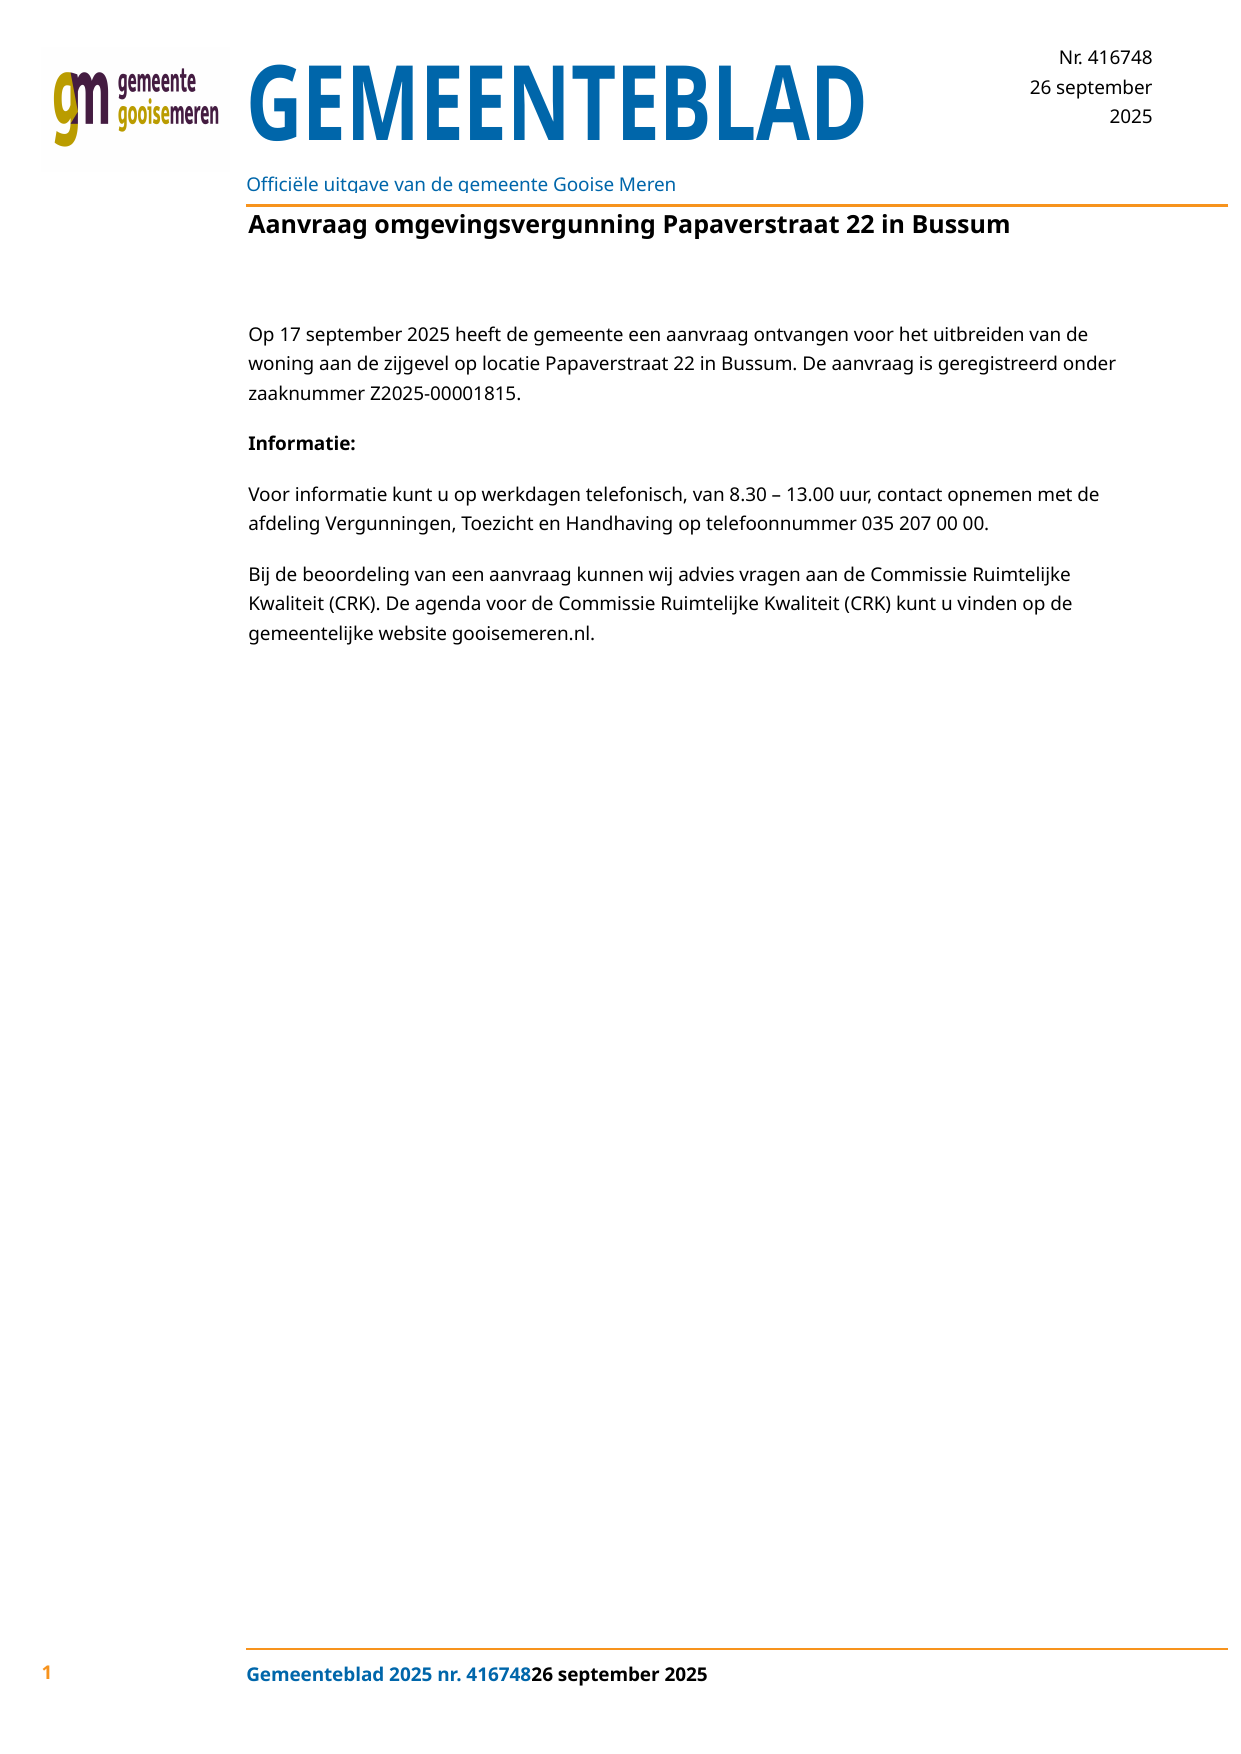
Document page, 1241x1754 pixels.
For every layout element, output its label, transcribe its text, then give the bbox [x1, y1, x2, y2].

text Op 17 september 2025 heeft de gemeente een aanvraag ontvangen voor het uitbreiden van de woning aan de zijgevel op locatie Papaverstraat 22 in Bussum. De aanvraag is geregistreerd onder zaaknummer Z2025-00001815. [248, 321, 1152, 406]
text Informatie: [248, 430, 1152, 456]
text Voor informatie kunt u op werkdagen telefonisch, van 8.30 – 13.00 uur, contact opnemen met de afdeling Vergunningen, Toezicht en Handhaving op telefoonnummer 035 207 00 00. [248, 481, 1152, 536]
text Bij de beoordeling van een aanvraag kunnen wij advies vragen aan de Commissie Ruimtelijke Kwaliteit (CRK). De agenda voor de Commissie Ruimtelijke Kwaliteit (CRK) kunt u vinden op de gemeentelijke website gooisemeren.nl. [248, 561, 1152, 646]
picture [41, 47, 231, 172]
text Aanvraag omgevingsvergunning Papaverstraat 22 in Bussum [248, 207, 1152, 241]
